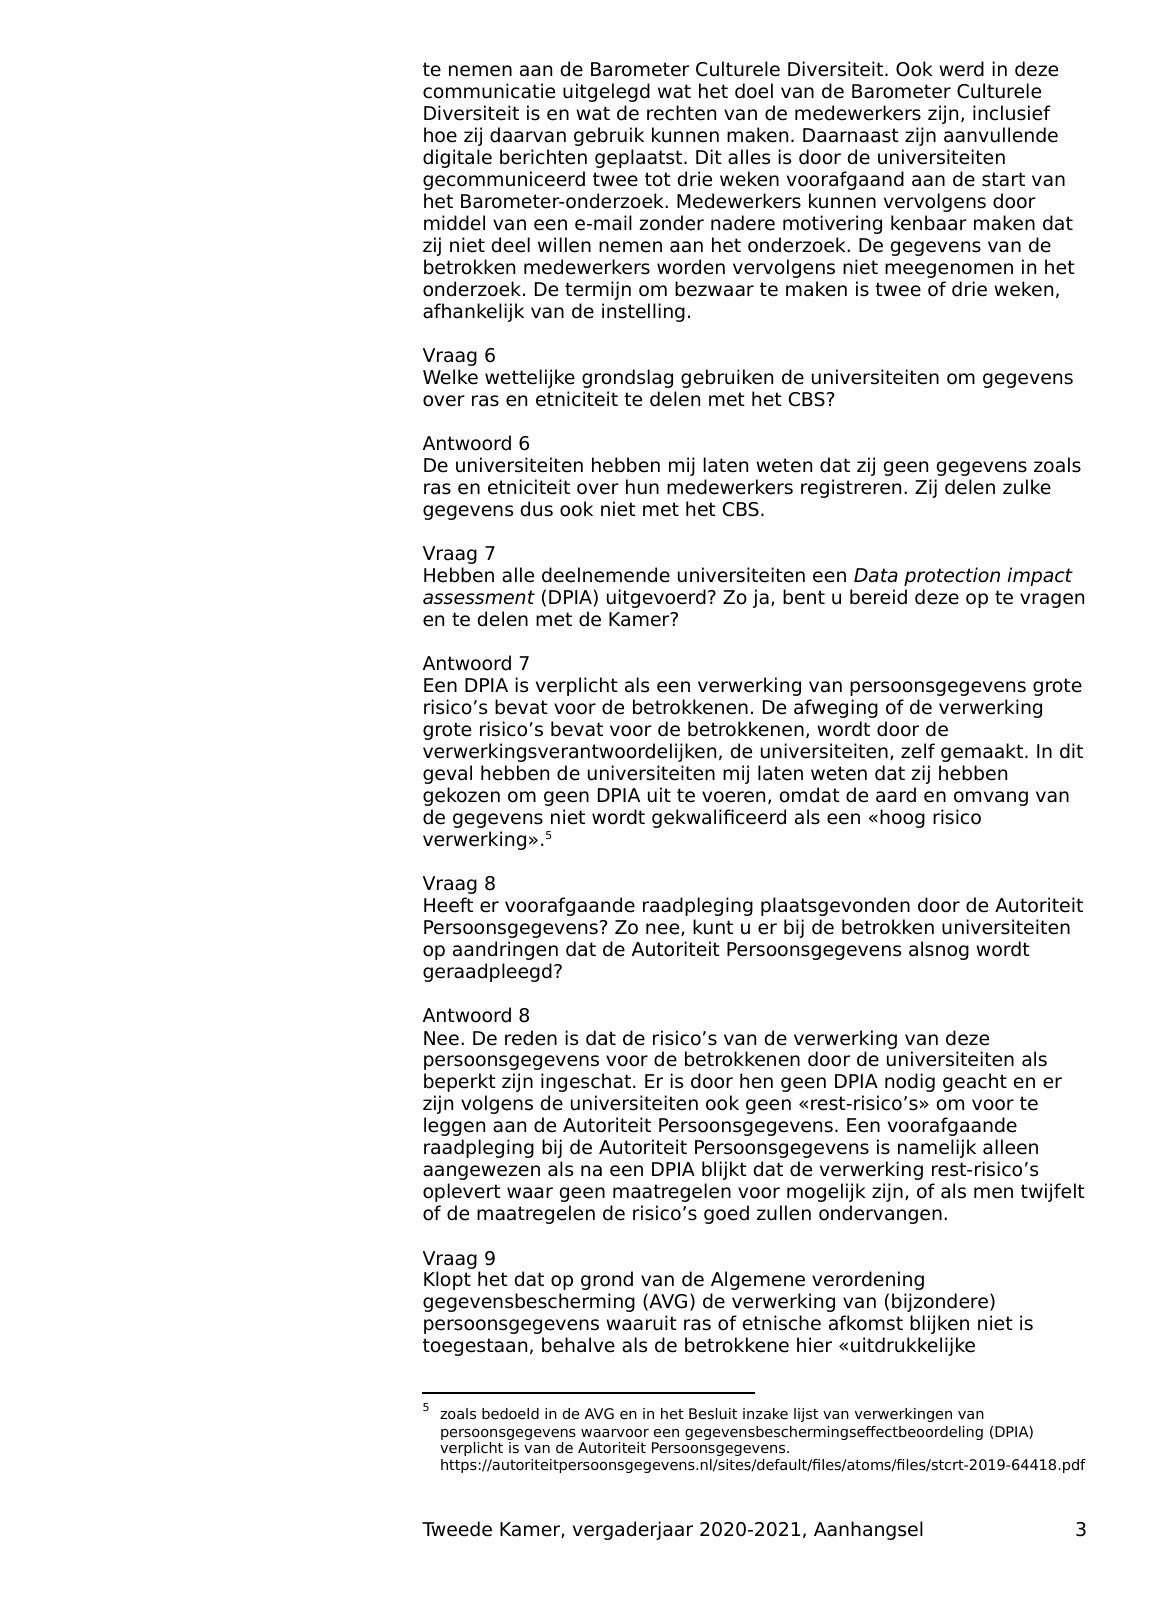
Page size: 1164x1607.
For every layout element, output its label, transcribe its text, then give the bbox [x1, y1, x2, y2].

text Klopt het dat op grond van de Algemene verordening gegevensbescherming (AVG) de verwerking van (bijzondere) persoonsgegevens waaruit ras of etnische afkomst blijken niet is toegestaan, behalve als de betrokkene hier «uitdrukkelijke [422, 1269, 1087, 1357]
text Een DPIA is verplicht als een verwerking van persoonsgegevens grote risico’s bevat voor de betrokkenen. De afweging of de verwerking grote risico’s bevat voor de betrokkenen, wordt door de verwerkingsverantwoordelijken, de universiteiten, zelf gemaakt. In dit geval hebben de universiteiten mij laten weten dat zij hebben gekozen om geen DPIA uit te voeren, omdat de aard en omvang van de gegevens niet wordt gekwalificeerd als een «hoog risico verwerking». [422, 675, 1087, 851]
text Hebben alle deelnemende universiteiten een Data protection impact assessment (DPIA) uitgevoerd? Zo ja, bent u bereid deze op te vragen en te delen met de Kamer? [422, 565, 1087, 631]
text Antwoord 8 [422, 1005, 1087, 1027]
text Nee. De reden is dat de risico’s van de verwerking van deze persoonsgegevens voor de betrokkenen door de universiteiten als beperkt zijn ingeschat. Er is door hen geen DPIA nodig geacht en er zijn volgens de universiteiten ook geen «rest-risico’s» om voor te leggen aan de Autoriteit Persoonsgegevens. Een voorafgaande raadpleging bij de Autoriteit Persoonsgegevens is namelijk alleen aangewezen als na een DPIA blijkt dat de verwerking rest-risico’s oplevert waar geen maatregelen voor mogelijk zijn, of als men twijfelt of de maatregelen de risico’s goed zullen ondervangen. [422, 1027, 1087, 1225]
text Vraag 9 [422, 1247, 1087, 1269]
text zoals bedoeld in de AVG en in het Besluit inzake lijst van verwerkingen van persoonsgegevens waarvoor een gegevensbeschermingseffectbeoordeling (DPIA) verplicht is van de Autoriteit Persoonsgegevens. https://autoriteitpersoonsgegevens.nl/sites/default/files/atoms/files/stcrt-2019-64418.pdf [422, 1402, 1087, 1474]
text Vraag 8 [422, 873, 1087, 895]
text te nemen aan de Barometer Culturele Diversiteit. Ook werd in deze communicatie uitgelegd wat het doel van de Barometer Culturele Diversiteit is en wat de rechten van de medewerkers zijn, inclusief hoe zij daarvan gebruik kunnen maken. Daarnaast zijn aanvullende digitale berichten geplaatst. Dit alles is door de universiteiten gecommuniceerd twee tot drie weken voorafgaand aan de start van het Barometer-onderzoek. Medewerkers kunnen vervolgens door middel van een e-mail zonder nadere motivering kenbaar maken dat zij niet deel willen nemen aan het onderzoek. De gegevens van de betrokken medewerkers worden vervolgens niet meegenomen in het onderzoek. De termijn om bezwaar te maken is twee of drie weken, afhankelijk van de instelling. [422, 59, 1087, 323]
text Vraag 7 [422, 543, 1087, 565]
text Vraag 6 [422, 345, 1087, 367]
text Antwoord 6 [422, 433, 1087, 455]
text Antwoord 7 [422, 653, 1087, 675]
text De universiteiten hebben mij laten weten dat zij geen gegevens zoals ras en etniciteit over hun medewerkers registreren. Zij delen zulke gegevens dus ook niet met het CBS. [422, 455, 1087, 521]
text Welke wettelijke grondslag gebruiken de universiteiten om gegevens over ras en etniciteit te delen met het CBS? [422, 367, 1087, 411]
text Heeft er voorafgaande raadpleging plaatsgevonden door de Autoriteit Persoonsgegevens? Zo nee, kunt u er bij de betrokken universiteiten op aandringen dat de Autoriteit Persoonsgegevens alsnog wordt geraadpleegd? [422, 895, 1087, 983]
